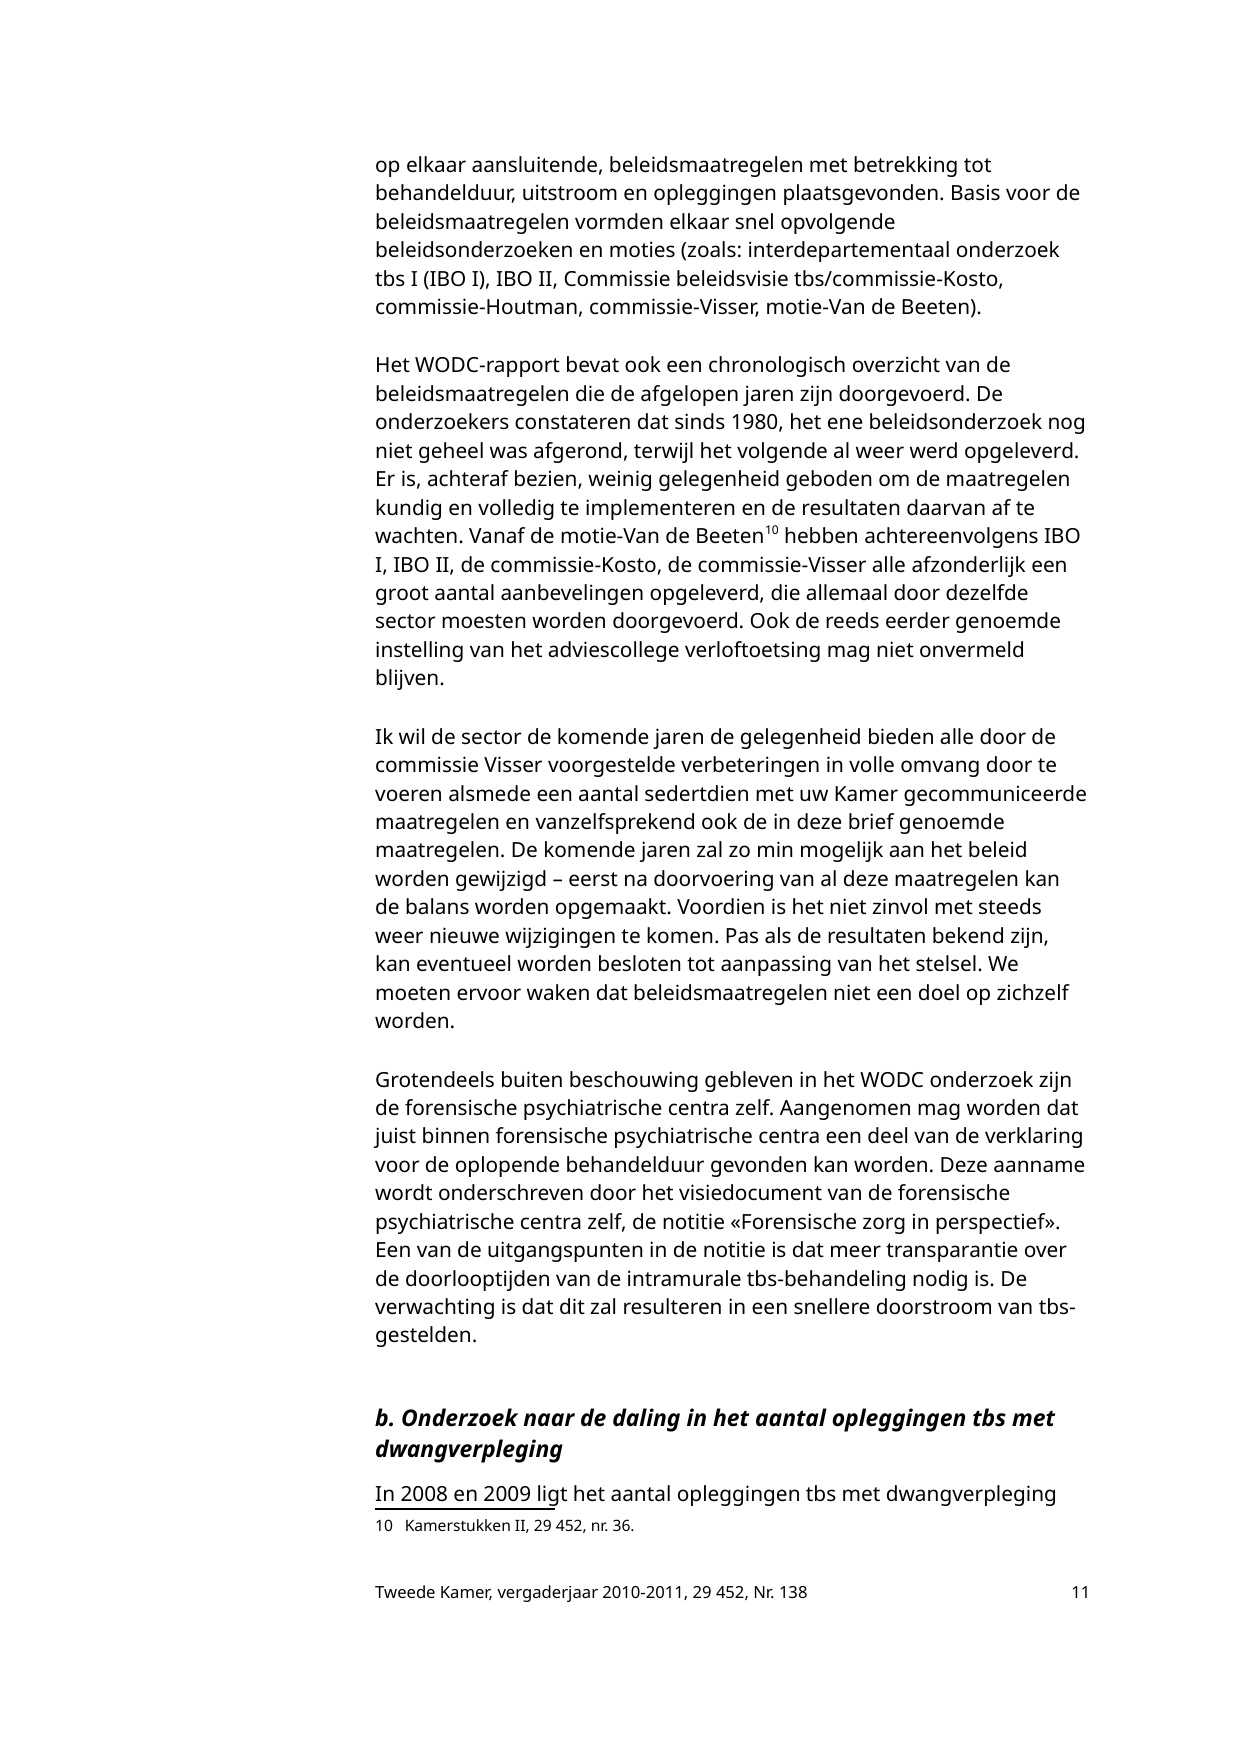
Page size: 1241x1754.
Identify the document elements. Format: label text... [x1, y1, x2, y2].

text Ik wil de sector de komende jaren de gelegenheid bieden alle door de commissie Visser voorgestelde verbeteringen in volle omvang door te voeren alsmede een aantal sedertdien met uw Kamer gecommuniceerde maatregelen en vanzelfsprekend ook de in deze brief genoemde maatregelen. De komende jaren zal zo min mogelijk aan het beleid worden gewijzigd – eerst na doorvoering van al deze maatregelen kan de balans worden opgemaakt. Voordien is het niet zinvol met steeds weer nieuwe wijzigingen te komen. Pas als de resultaten bekend zijn, kan eventueel worden besloten tot aanpassing van het stelsel. We moeten ervoor waken dat beleidsmaatregelen niet een doel op zichzelf worden. [375, 722, 1090, 1035]
text op elkaar aansluitende, beleidsmaatregelen met betrekking tot behandelduur, uitstroom en opleggingen plaatsgevonden. Basis voor de beleidsmaatregelen vormden elkaar snel opvolgende beleidsonderzoeken en moties (zoals: interdepartementaal onderzoek tbs I (IBO I), IBO II, Commissie beleidsvisie tbs/commissie-Kosto, commissie-Houtman, commissie-Visser, motie-Van de Beeten). [375, 150, 1090, 321]
text Grotendeels buiten beschouwing gebleven in het WODC onderzoek zijn de forensische psychiatrische centra zelf. Aangenomen mag worden dat juist binnen forensische psychiatrische centra een deel van de verklaring voor de oplopende behandelduur gevonden kan worden. Deze aanname wordt onderschreven door het visiedocument van de forensische psychiatrische centra zelf, de notitie «Forensische zorg in perspectief». Een van de uitgangspunten in de notitie is dat meer transparantie over de doorlooptijden van de intramurale tbs-behandeling nodig is. De verwachting is dat dit zal resulteren in een snellere doorstroom van tbs-gestelden. [375, 1065, 1090, 1349]
text Het WODC-rapport bevat ook een chronologisch overzicht van de beleidsmaatregelen die de afgelopen jaren zijn doorgevoerd. De onderzoekers constateren dat sinds 1980, het ene beleidsonderzoek nog niet geheel was afgerond, terwijl het volgende al weer werd opgeleverd. Er is, achteraf bezien, weinig gelegenheid geboden om de maatregelen kundig en volledig te implementeren en de resultaten daarvan af te wachten. Vanaf de motie-Van de Beeten hebben achtereenvolgens IBO I, IBO II, de commissie-Kosto, de commissie-Visser alle afzonderlijk een groot aantal aanbevelingen opgeleverd, die allemaal door dezelfde sector moesten worden doorgevoerd. Ook de reeds eerder genoemde instelling van het adviescollege verloftoetsing mag niet onvermeld blijven. [375, 351, 1090, 692]
text Kamerstukken II, 29 452, nr. 36. [375, 1508, 1090, 1536]
